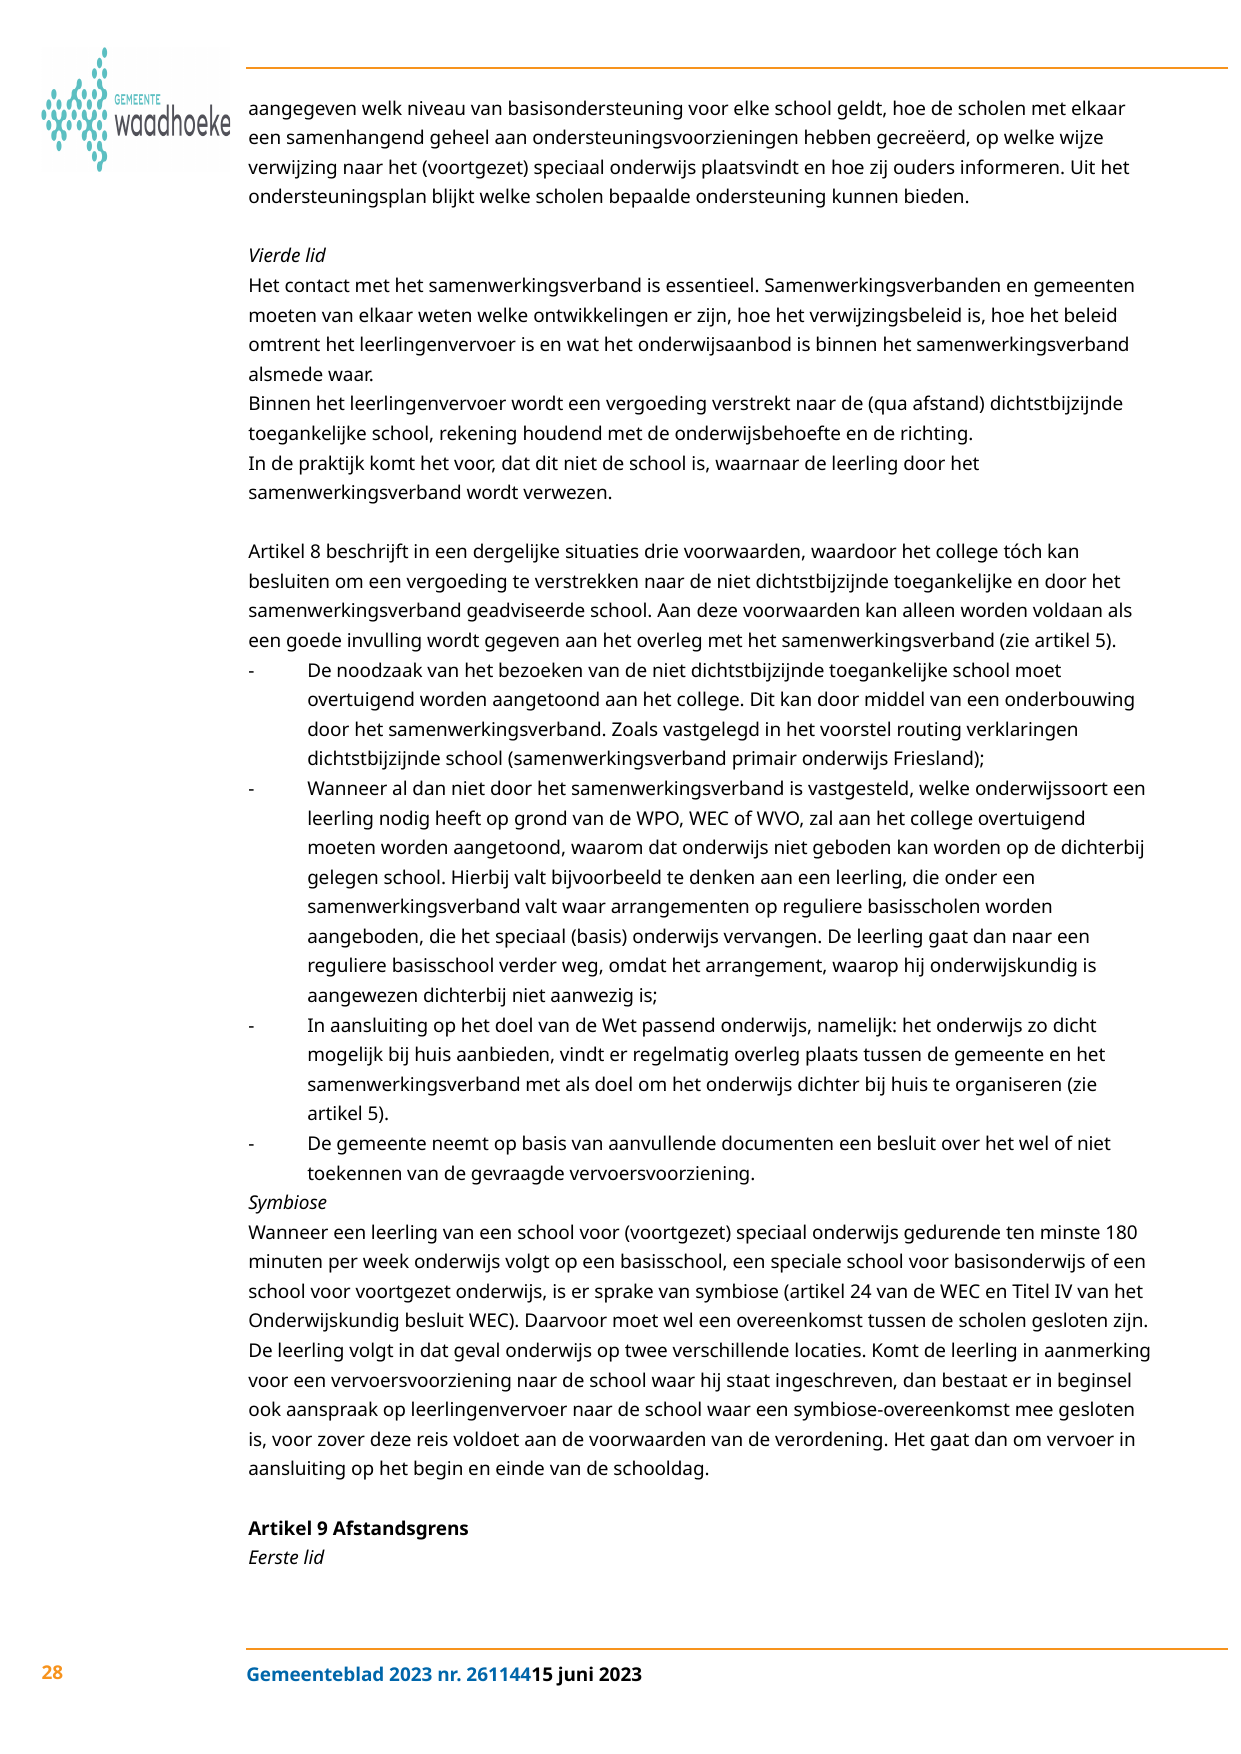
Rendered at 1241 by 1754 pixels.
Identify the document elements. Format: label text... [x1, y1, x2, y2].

text Symbiose [248, 1189, 1152, 1215]
text Eerste lid [248, 1544, 1152, 1570]
text In de praktijk komt het voor, dat dit niet de school is, waarnaar de leerling door het samenwerkingsverband wordt verwezen. [248, 450, 1152, 505]
list Wanneer al dan niet door het samenwerkingsverband is vastgesteld, welke onderwijssoort een leerling nodig heeft op grond van de WPO, WEC of WVO, zal aan het college overtuigend moeten worden aangetoond, waarom dat onderwijs niet geboden kan worden op de dichterbij gelegen school. Hierbij valt bijvoorbeeld te denken aan een leerling, die onder een samenwerkingsverband valt waar arrangementen op reguliere basisscholen worden aangeboden, die het speciaal (basis) onderwijs vervangen. De leerling gaat dan naar een reguliere basisschool verder weg, omdat het arrangement, waarop hij onderwijskundig is aangewezen dichterbij niet aanwezig is; [248, 775, 1152, 1008]
list De noodzaak van het bezoeken van de niet dichtstbijzijnde toegankelijke school moet overtuigend worden aangetoond aan het college. Dit kan door middel van een onderbouwing door het samenwerkingsverband. Zoals vastgelegd in het voorstel routing verklaringen dichtstbijzijnde school (samenwerkingsverband primair onderwijs Friesland); [248, 657, 1152, 771]
text Artikel 8 beschrijft in een dergelijke situaties drie voorwaarden, waardoor het college tóch kan besluiten om een vergoeding te verstrekken naar de niet dichtstbijzijnde toegankelijke en door het samenwerkingsverband geadviseerde school. Aan deze voorwaarden kan alleen worden voldaan als een goede invulling wordt gegeven aan het overleg met het samenwerkingsverband (zie artikel 5). [248, 538, 1152, 653]
list In aansluiting op het doel van de Wet passend onderwijs, namelijk: het onderwijs zo dicht mogelijk bij huis aanbieden, vindt er regelmatig overleg plaats tussen de gemeente en het samenwerkingsverband met als doel om het onderwijs dichter bij huis te organiseren (zie artikel 5). [248, 1012, 1152, 1126]
text Wanneer een leerling van een school voor (voortgezet) speciaal onderwijs gedurende ten minste 180 minuten per week onderwijs volgt op een basisschool, een speciale school voor basisonderwijs of een school voor voortgezet onderwijs, is er sprake van symbiose (artikel 24 van de WEC en Titel IV van het Onderwijskundig besluit WEC). Daarvoor moet wel een overeenkomst tussen de scholen gesloten zijn. De leerling volgt in dat geval onderwijs op twee verschillende locaties. Komt de leerling in aanmerking voor een vervoersvoorziening naar de school waar hij staat ingeschreven, dan bestaat er in beginsel ook aanspraak op leerlingenvervoer naar de school waar een symbiose-overeenkomst mee gesloten is, voor zover deze reis voldoet aan de voorwaarden van de verordening. Het gaat dan om vervoer in aansluiting op het begin en einde van de schooldag. [248, 1219, 1152, 1481]
picture [41, 47, 231, 172]
text Vierde lid [248, 243, 1152, 268]
text Binnen het leerlingenvervoer wordt een vergoeding verstrekt naar de (qua afstand) dichtstbijzijnde toegankelijke school, rekening houdend met de onderwijsbehoefte en de richting. [248, 391, 1152, 446]
text Artikel 9 Afstandsgrens [248, 1515, 1152, 1541]
list De gemeente neemt op basis van aanvullende documenten een besluit over het wel of niet toekennen van de gevraagde vervoersvoorziening. [248, 1130, 1152, 1186]
text aangegeven welk niveau van basisondersteuning voor elke school geldt, hoe de scholen met elkaar een samenhangend geheel aan ondersteuningsvoorzieningen hebben gecreëerd, op welke wijze verwijzing naar het (voortgezet) speciaal onderwijs plaatsvindt en hoe zij ouders informeren. Uit het ondersteuningsplan blijkt welke scholen bepaalde ondersteuning kunnen bieden. [248, 95, 1152, 209]
text Het contact met het samenwerkingsverband is essentieel. Samenwerkingsverbanden en gemeenten moeten van elkaar weten welke ontwikkelingen er zijn, hoe het verwijzingsbeleid is, hoe het beleid omtrent het leerlingenvervoer is en wat het onderwijsaanbod is binnen het samenwerkingsverband alsmede waar. [248, 272, 1152, 387]
